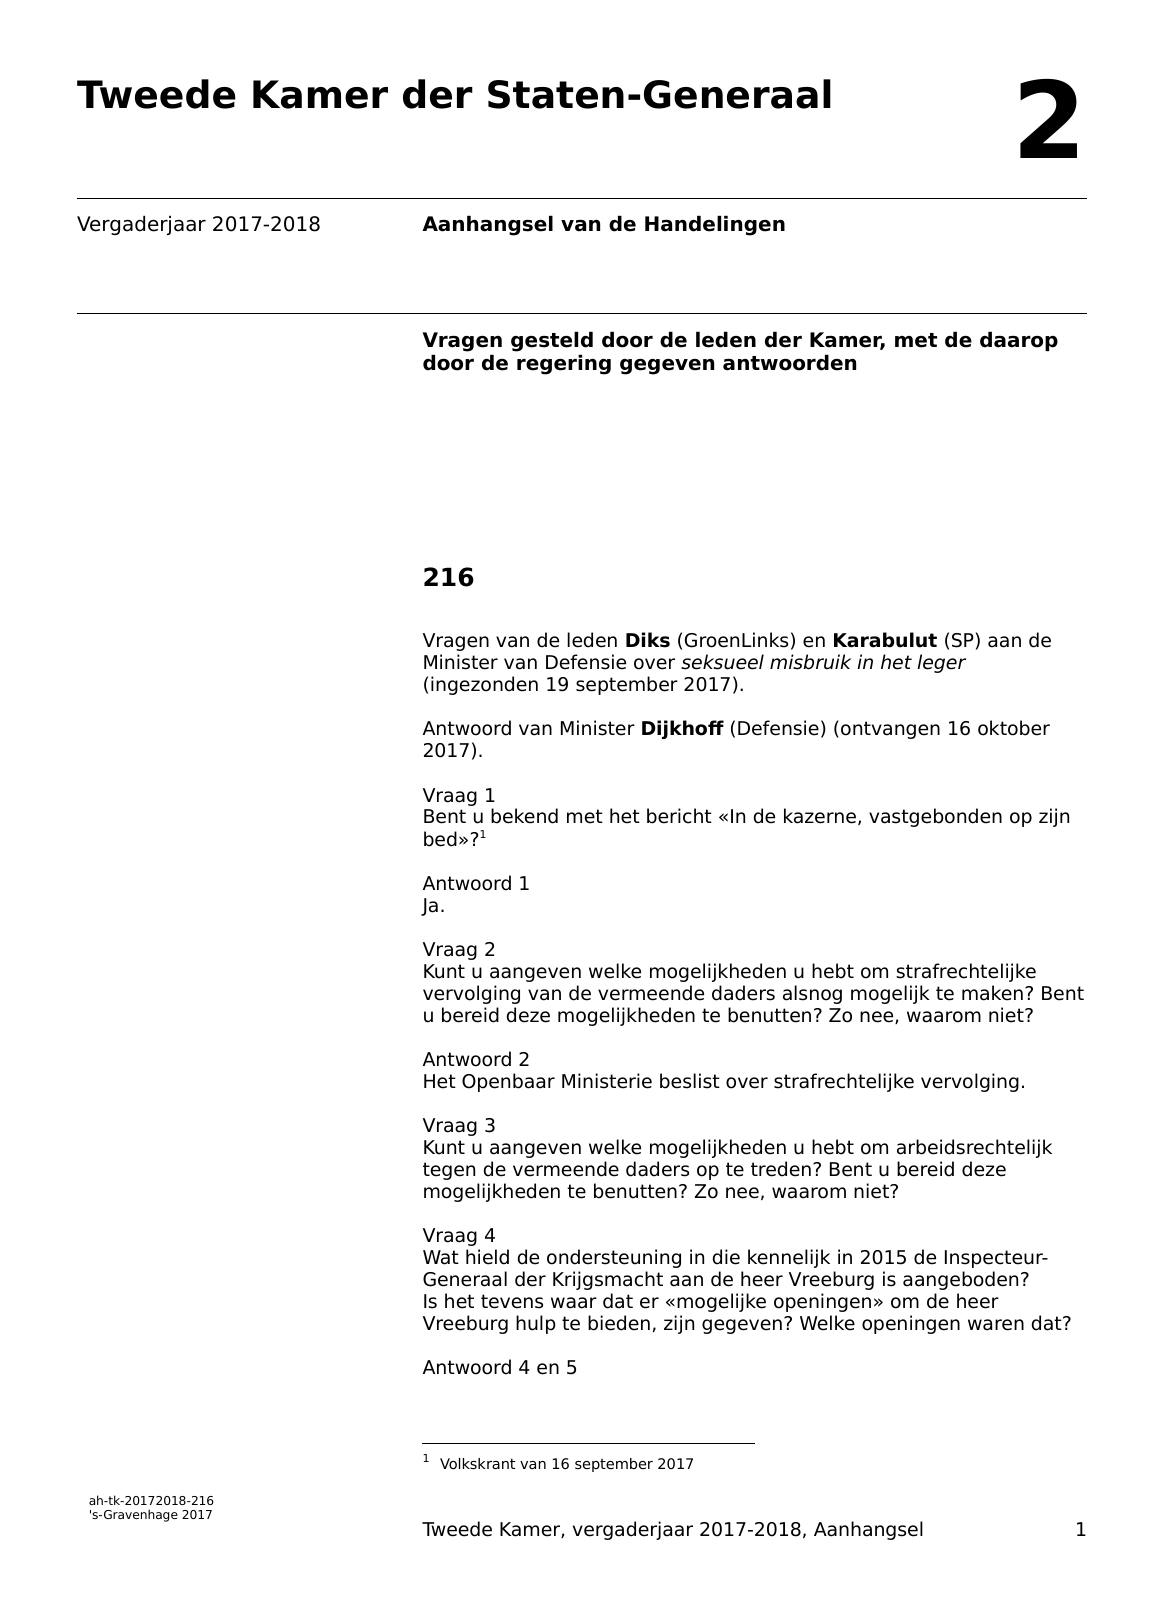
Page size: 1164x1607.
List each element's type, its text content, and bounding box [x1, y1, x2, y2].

text Ja. [422, 894, 1087, 917]
text Volkskrant van 16 september 2017 [422, 1452, 1087, 1474]
text Kunt u aangeven welke mogelijkheden u hebt om arbeidsrechtelijk tegen de vermeende daders op te treden? Bent u bereid deze mogelijkheden te benutten? Zo nee, waarom niet? [422, 1137, 1087, 1203]
text ah-tk-20172018-216 [88, 1494, 323, 1508]
text Antwoord 4 en 5 [422, 1357, 1087, 1379]
text Vraag 4 [422, 1225, 1087, 1247]
table_cell Vergaderjaar 2017-2018 [77, 199, 422, 313]
text 's-Gravenhage 2017 [88, 1508, 323, 1522]
text Vraag 3 [422, 1115, 1087, 1137]
text Bent u bekend met het bericht «In de kazerne, vastgebonden op zijn bed»? [422, 806, 1087, 850]
text Antwoord van Minister Dijkhoff (Defensie) (ontvangen 16 oktober 2017). [422, 718, 1087, 762]
text Vragen van de leden Diks (GroenLinks) en Karabulut (SP) aan de Minister van Defensie over seksueel misbruik in het leger (ingezonden 19 september 2017). [422, 630, 1087, 696]
text Antwoord 2 [422, 1049, 1087, 1071]
text Vraag 2 [422, 939, 1087, 961]
text Kunt u aangeven welke mogelijkheden u hebt om strafrechtelijke vervolging van de vermeende daders alsnog mogelijk te maken? Bent u bereid deze mogelijkheden te benutten? Zo nee, waarom niet? [422, 961, 1087, 1027]
table_cell Vragen gesteld door de leden der Kamer, met de daarop door de regering gegeven antwoorden [422, 314, 1087, 375]
table_header Tweede Kamer der Staten-Generaal [77, 59, 886, 198]
table_cell Aanhangsel van de Handelingen [422, 199, 1087, 313]
text Wat hield de ondersteuning in die kennelijk in 2015 de Inspecteur-Generaal der Krijgsmacht aan de heer Vreeburg is aangeboden? [422, 1247, 1087, 1291]
text Het Openbaar Ministerie beslist over strafrechtelijke vervolging. [422, 1071, 1087, 1093]
text 216 [422, 563, 1087, 592]
table_cell [77, 314, 422, 375]
text Antwoord 1 [422, 873, 1087, 894]
table_header 2 [886, 59, 1087, 198]
text Is het tevens waar dat er «mogelijke openingen» om de heer Vreeburg hulp te bieden, zijn gegeven? Welke openingen waren dat? [422, 1291, 1087, 1335]
text Vraag 1 [422, 784, 1087, 806]
